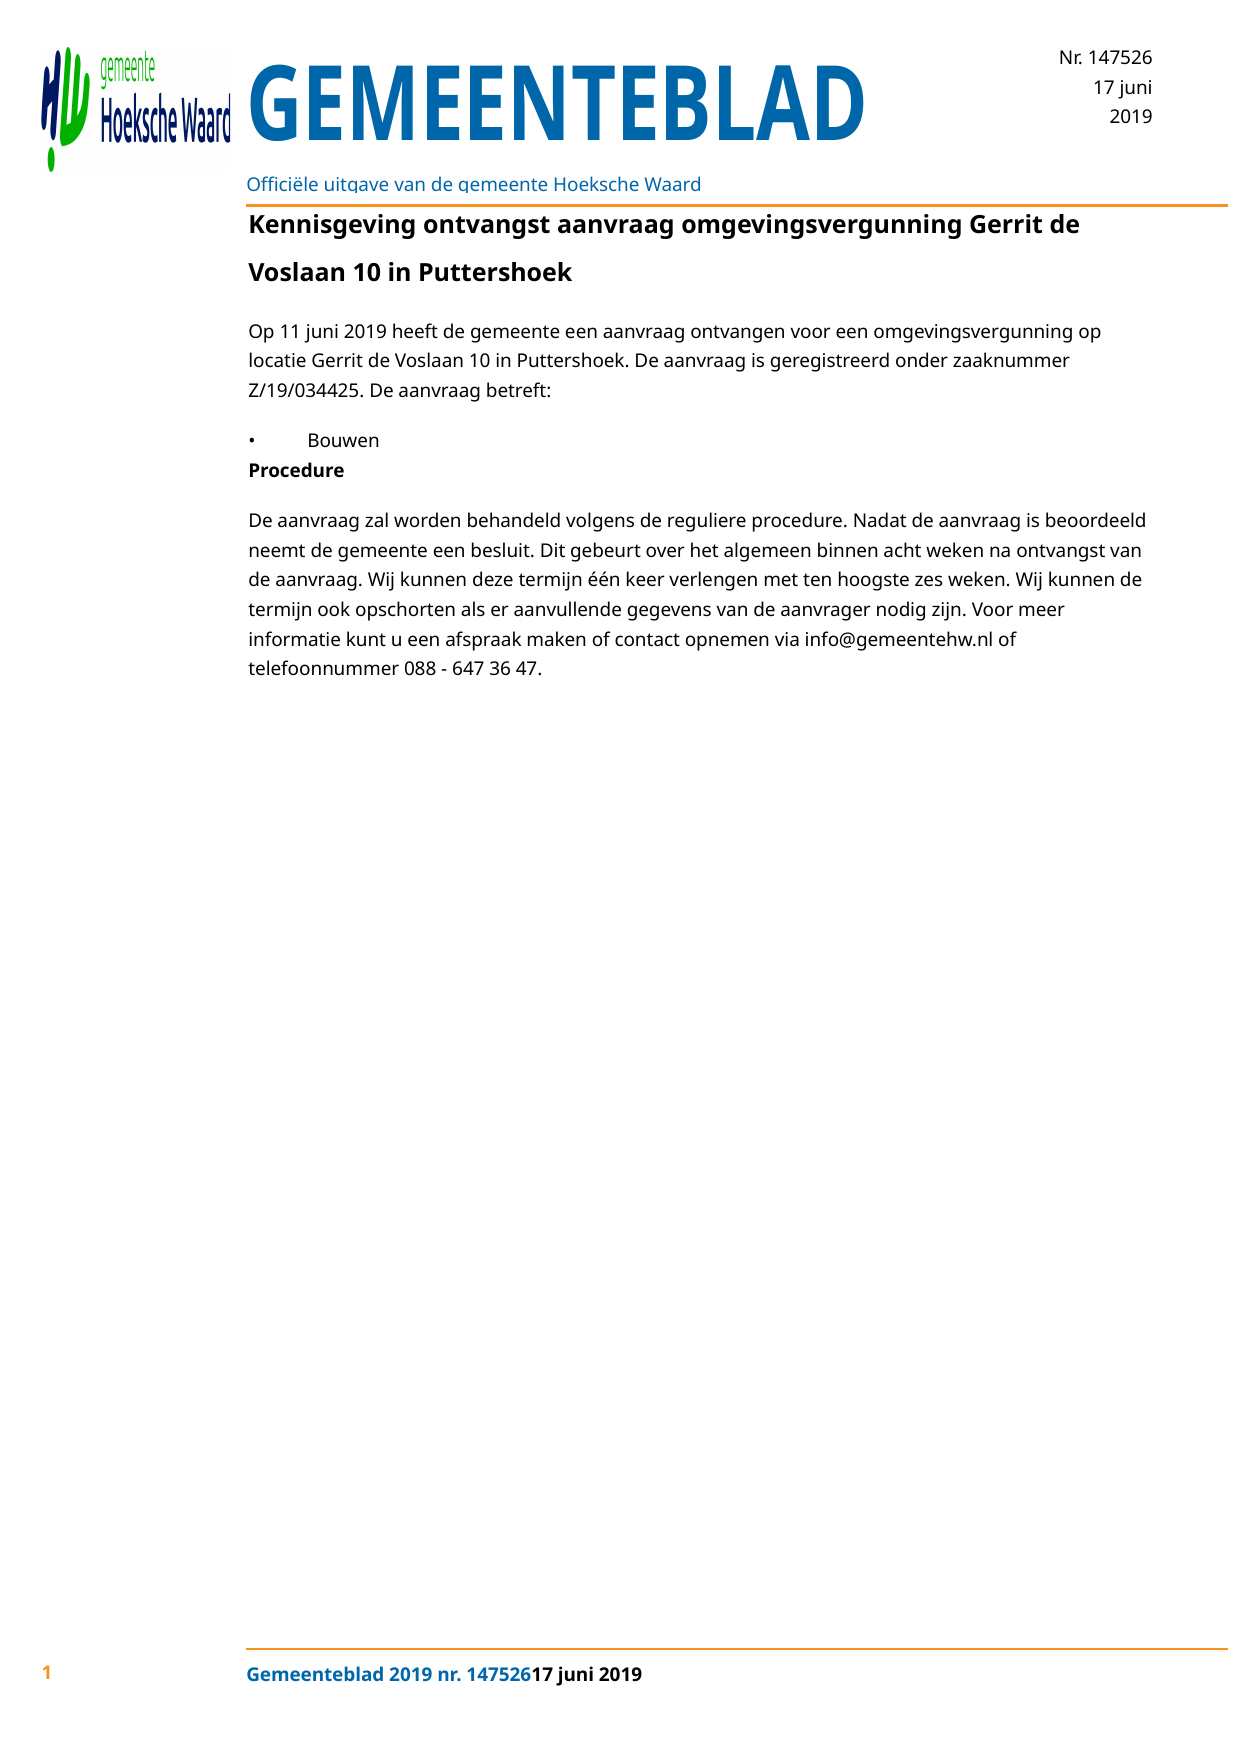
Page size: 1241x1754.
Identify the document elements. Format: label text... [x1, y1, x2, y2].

text Kennisgeving ontvangst aanvraag omgevingsvergunning Gerrit de Voslaan 10 in Puttershoek [248, 207, 1152, 288]
list Bouwen [248, 427, 1152, 453]
text De aanvraag zal worden behandeld volgens de reguliere procedure. Nadat de aanvraag is beoordeeld neemt de gemeente een besluit. Dit gebeurt over het algemeen binnen acht weken na ontvangst van de aanvraag. Wij kunnen deze termijn één keer verlengen met ten hoogste zes weken. Wij kunnen de termijn ook opschorten als er aanvullende gegevens van de aanvrager nodig zijn. Voor meer informatie kunt u een afspraak maken of contact opnemen via info@gemeentehw.nl of telefoonnummer 088 - 647 36 47. [248, 507, 1152, 681]
text Procedure [248, 457, 1152, 483]
picture [41, 47, 231, 172]
text Op 11 juni 2019 heeft de gemeente een aanvraag ontvangen voor een omgevingsvergunning op locatie Gerrit de Voslaan 10 in Puttershoek. De aanvraag is geregistreerd onder zaaknummer Z/19/034425. De aanvraag betreft: [248, 318, 1152, 403]
